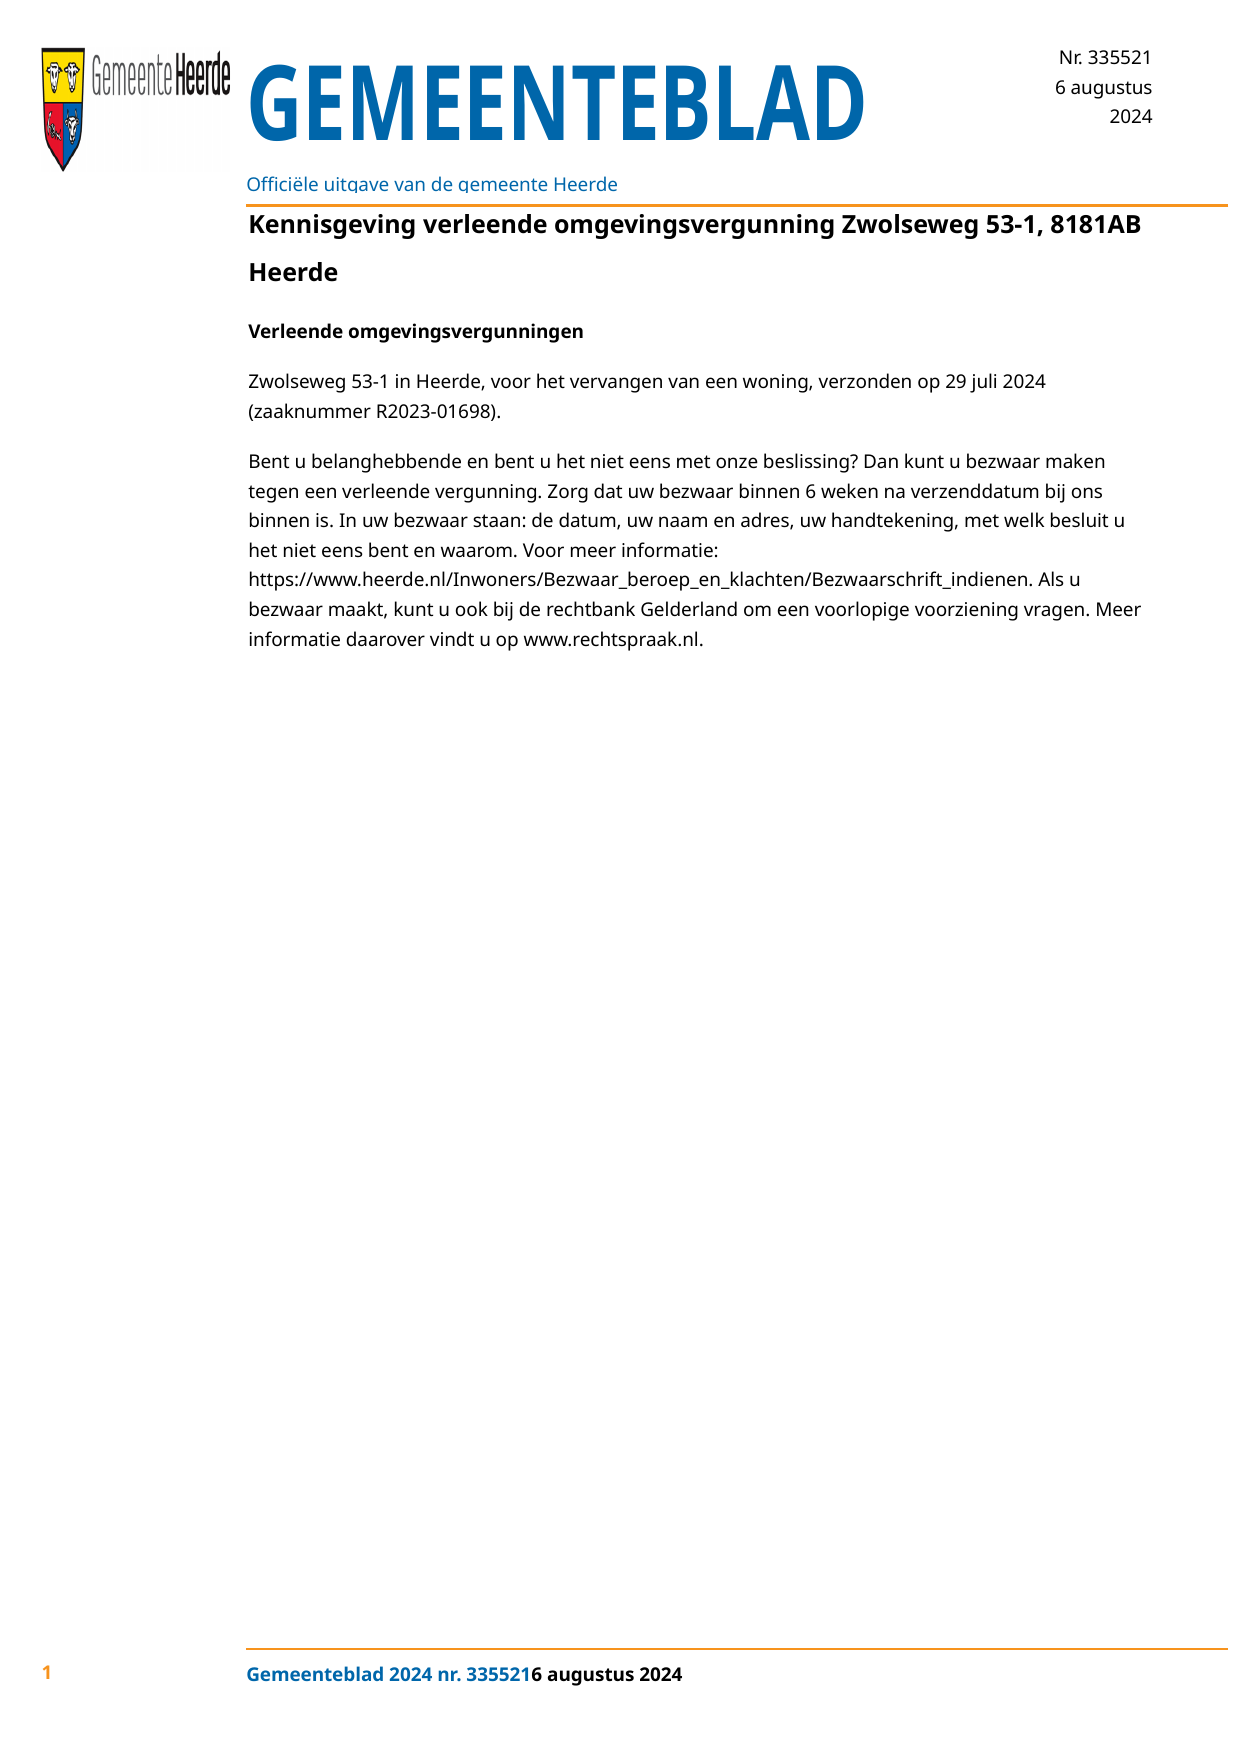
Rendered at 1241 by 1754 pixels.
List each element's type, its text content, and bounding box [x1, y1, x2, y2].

picture [41, 47, 231, 172]
text Kennisgeving verleende omgevingsvergunning Zwolseweg 53-1, 8181AB Heerde [248, 207, 1152, 288]
text Bent u belanghebbende en bent u het niet eens met onze beslissing? Dan kunt u bezwaar maken tegen een verleende vergunning. Zorg dat uw bezwaar binnen 6 weken na verzenddatum bij ons binnen is. In uw bezwaar staan: de datum, uw naam en adres, uw handtekening, met welk besluit u het niet eens bent en waarom. Voor meer informatie: https://www.heerde.nl/Inwoners/Bezwaar_beroep_en_klachten/Bezwaarschrift_indienen. Als u bezwaar maakt, kunt u ook bij de rechtbank Gelderland om een voorlopige voorziening vragen. Meer informatie daarover vindt u op www.rechtspraak.nl. [248, 448, 1152, 652]
text Zwolseweg 53-1 in Heerde, voor het vervangen van een woning, verzonden op 29 juli 2024 (zaaknummer R2023-01698). [248, 368, 1152, 424]
text Verleende omgevingsvergunningen [248, 318, 1152, 344]
